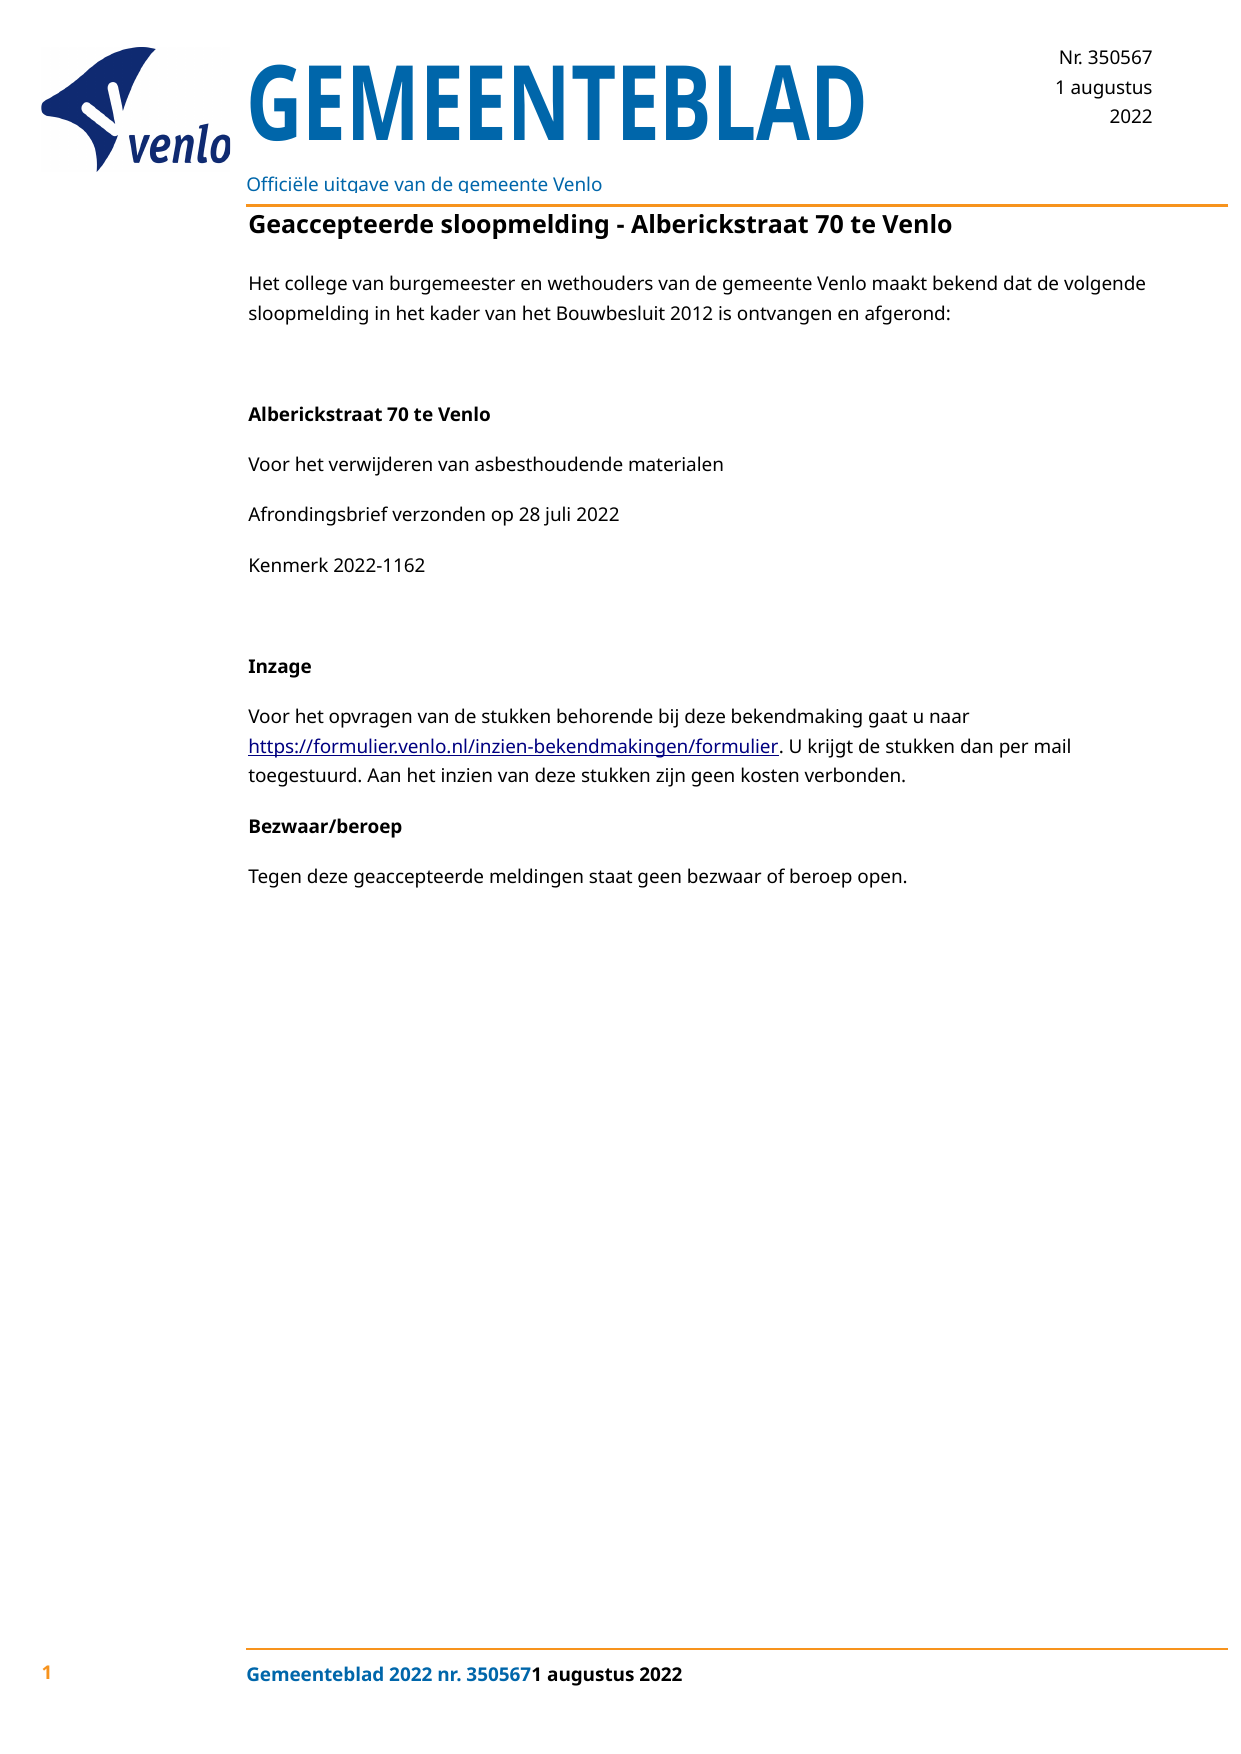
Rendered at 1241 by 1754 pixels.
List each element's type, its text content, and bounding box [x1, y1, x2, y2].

text Voor het opvragen van de stukken behorende bij deze bekendmaking gaat u naar https://formulier.venlo.nl/inzien-bekendmakingen/formulier. U krijgt de stukken dan per mail toegestuurd. Aan het inzien van deze stukken zijn geen kosten verbonden. [248, 703, 1152, 788]
text Inzage [248, 653, 1152, 678]
text Geaccepteerde sloopmelding - Alberickstraat 70 te Venlo [248, 207, 1152, 241]
text Tegen deze geaccepteerde meldingen staat geen bezwaar of beroep open. [248, 863, 1152, 889]
text Kenmerk 2022-1162 [248, 552, 1152, 578]
text Voor het verwijderen van asbesthoudende materialen [248, 451, 1152, 477]
text Alberickstraat 70 te Venlo [248, 401, 1152, 426]
picture [41, 47, 231, 172]
text Afrondingsbrief verzonden op 28 juli 2022 [248, 502, 1152, 527]
text Het college van burgemeester en wethouders van de gemeente Venlo maakt bekend dat de volgende sloopmelding in het kader van het Bouwbesluit 2012 is ontvangen en afgerond: [248, 270, 1152, 326]
text Bezwaar/beroep [248, 813, 1152, 838]
